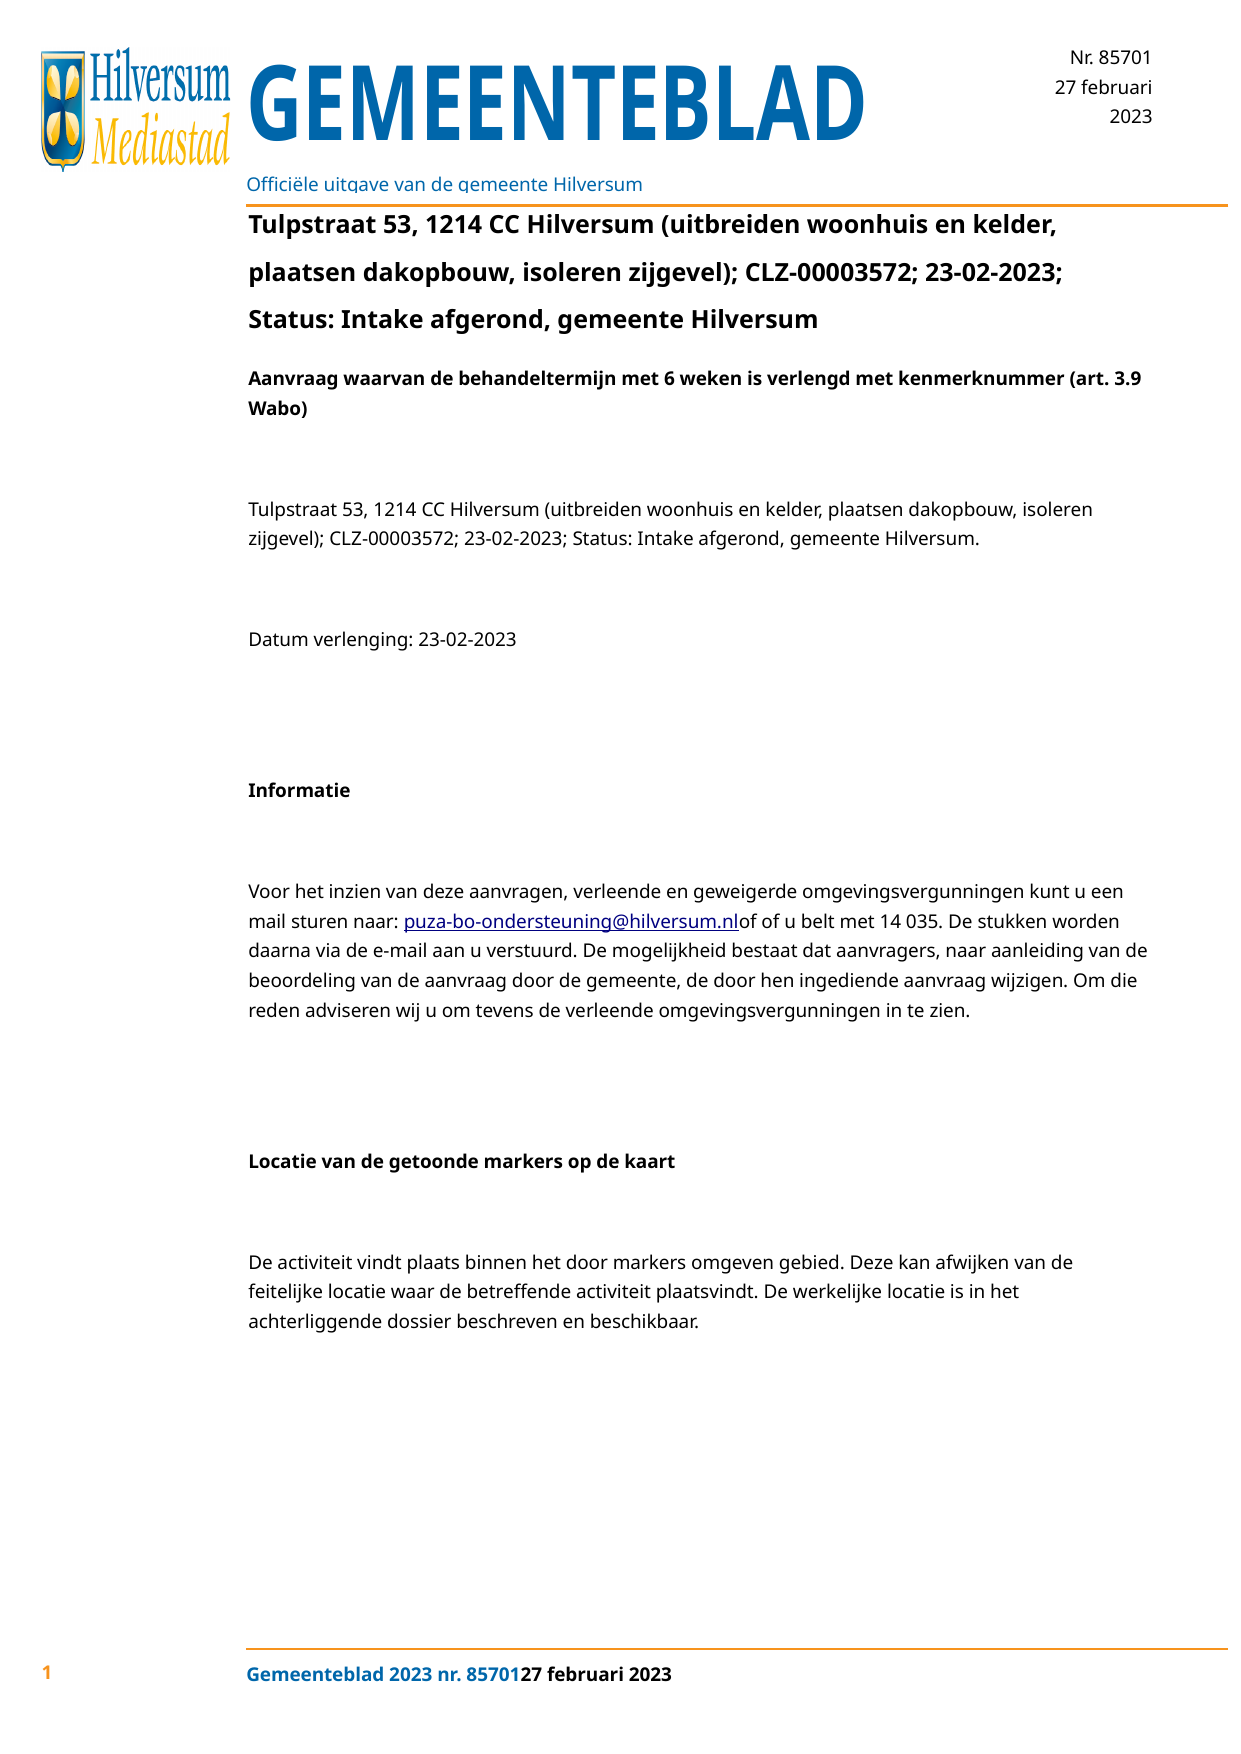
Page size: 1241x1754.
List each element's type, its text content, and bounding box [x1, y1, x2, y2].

text Aanvraag waarvan de behandeltermijn met 6 weken is verlengd met kenmerknummer (art. 3.9 Wabo) [248, 366, 1152, 421]
text Informatie [248, 778, 1152, 803]
text Tulpstraat 53, 1214 CC Hilversum (uitbreiden woonhuis en kelder, plaatsen dakopbouw, isoleren zijgevel); CLZ-00003572; 23-02-2023; Status: Intake afgerond, gemeente Hilversum [248, 207, 1152, 336]
text Voor het inzien van deze aanvragen, verleende en geweigerde omgevingsvergunningen kunt u een mail sturen naar: puza-bo-ondersteuning@hilversum.nlof of u belt met 14 035. De stukken worden daarna via de e-mail aan u verstuurd. De mogelijkheid bestaat dat aanvragers, naar aanleiding van de beoordeling van de aanvraag door de gemeente, de door hen ingediende aanvraag wijzigen. Om die reden adviseren wij u om tevens de verleende omgevingsvergunningen in te zien. [248, 878, 1152, 1022]
text De activiteit vindt plaats binnen het door markers omgeven gebied. Deze kan afwijken van de feitelijke locatie waar de betreffende activiteit plaatsvindt. De werkelijke locatie is in het achterliggende dossier beschreven en beschikbaar. [248, 1249, 1152, 1334]
text Datum verlenging: 23-02-2023 [248, 626, 1152, 652]
text Tulpstraat 53, 1214 CC Hilversum (uitbreiden woonhuis en kelder, plaatsen dakopbouw, isoleren zijgevel); CLZ-00003572; 23-02-2023; Status: Intake afgerond, gemeente Hilversum. [248, 496, 1152, 551]
picture [41, 47, 231, 172]
text Locatie van de getoonde markers op de kaart [248, 1148, 1152, 1174]
